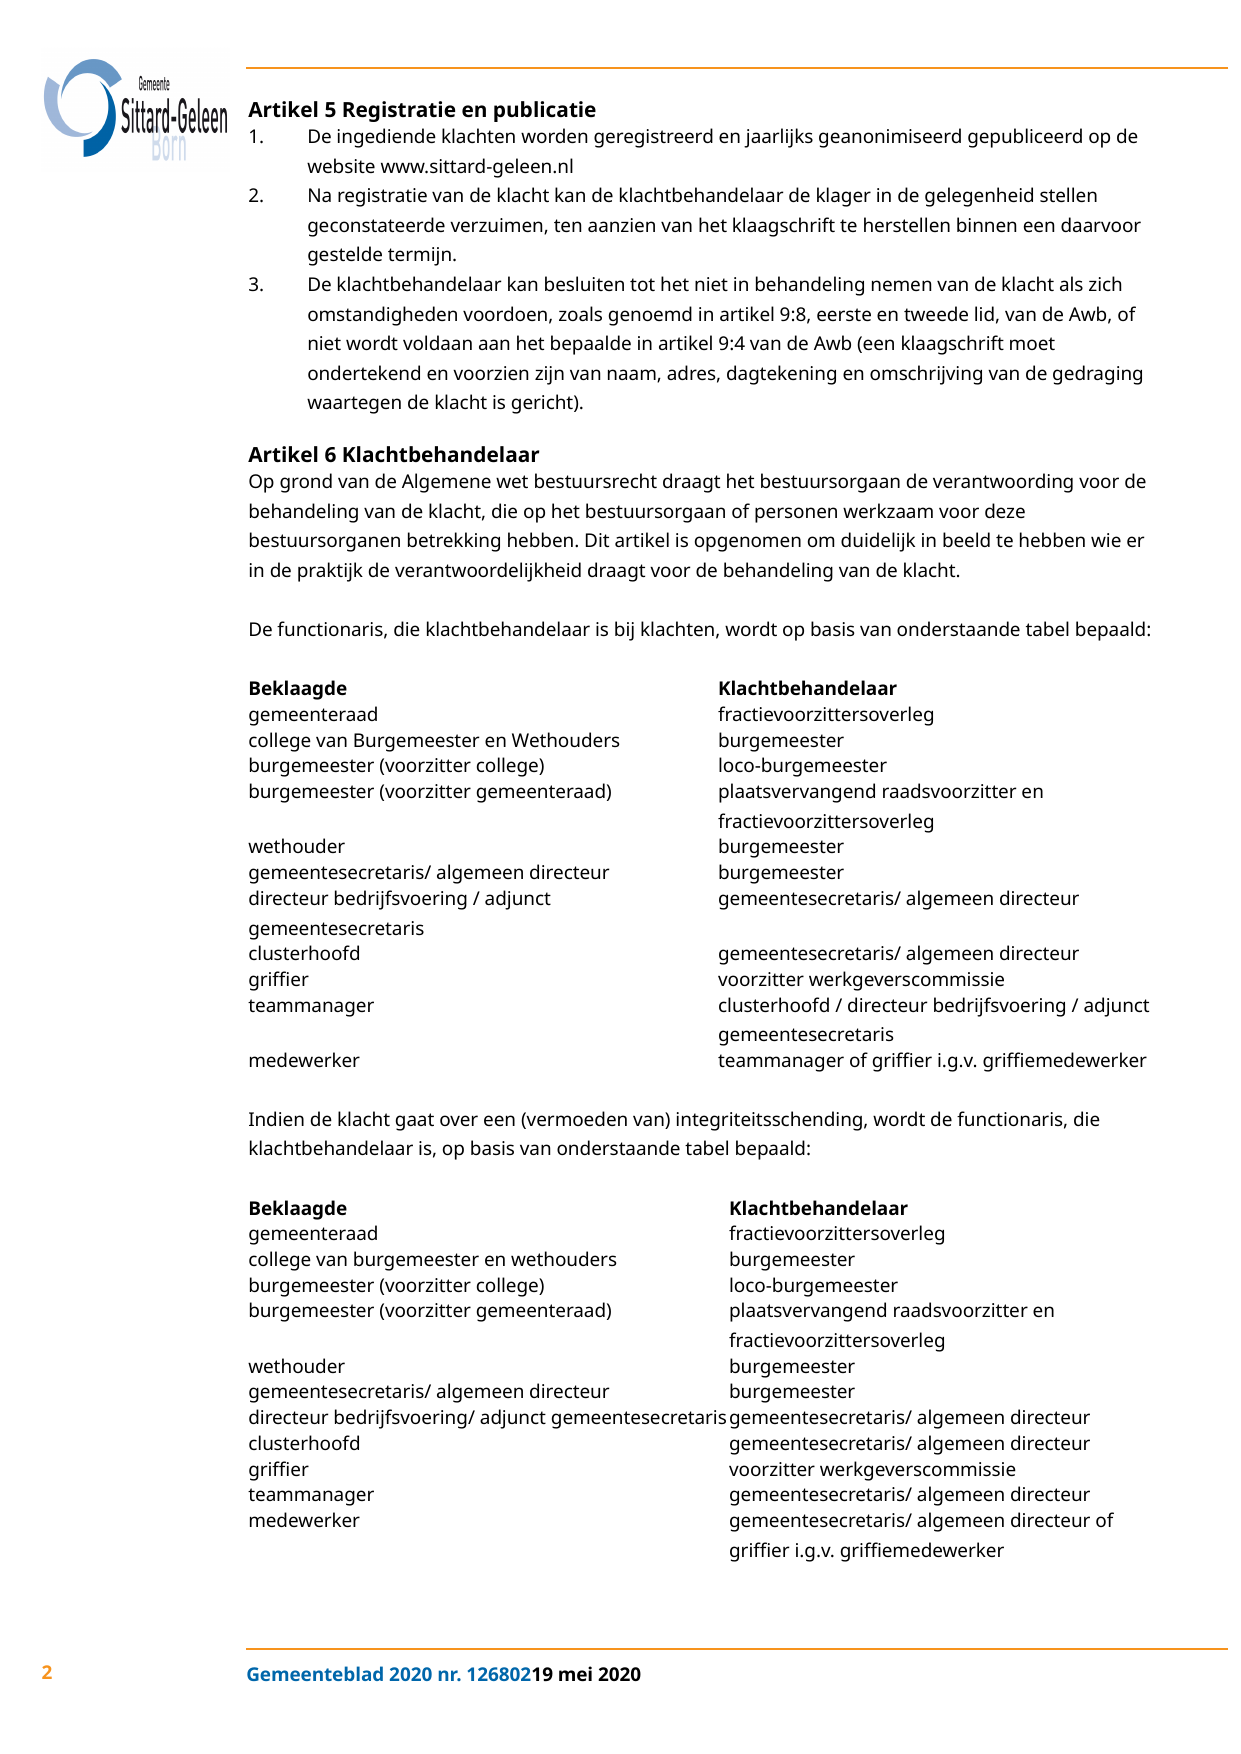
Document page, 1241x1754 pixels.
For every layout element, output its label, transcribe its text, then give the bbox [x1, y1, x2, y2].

text Op grond van de Algemene wet bestuursrecht draagt het bestuursorgaan de verantwoording voor de behandeling van de klacht, die op het bestuursorgaan of personen werkzaam voor deze bestuursorganen betrekking hebben. Dit artikel is opgenomen om duidelijk in beeld te hebben wie er in de praktijk de verantwoordelijkheid draagt voor de behandeling van de klacht. [248, 468, 1152, 583]
picture [41, 47, 231, 172]
table_cell burgemeester (voorzitter college) [248, 1272, 729, 1298]
table_cell college van burgemeester en wethouders [248, 1246, 729, 1272]
table_cell gemeentesecretaris/ algemeen directeur [729, 1404, 1152, 1430]
table_cell teammanager of griffier i.g.v. griffiemedewerker [718, 1047, 1152, 1073]
table_cell directeur bedrijfsvoering / adjunct gemeentesecretaris [248, 885, 718, 941]
text Artikel 6 Klachtbehandelaar [248, 440, 1152, 468]
table_cell clusterhoofd [248, 941, 718, 966]
table_cell fractievoorzittersoverleg [729, 1220, 1152, 1246]
table_cell griffier [248, 966, 718, 992]
table_cell gemeenteraad [248, 1220, 729, 1246]
table_cell teammanager [248, 992, 718, 1047]
table_header Beklaagde [248, 676, 718, 701]
table_cell medewerker [248, 1047, 718, 1073]
table_cell wethouder [248, 834, 718, 859]
table_cell wethouder [248, 1353, 729, 1379]
text De functionaris, die klachtbehandelaar is bij klachten, wordt op basis van onderstaande tabel bepaald: [248, 616, 1152, 642]
table_cell gemeenteraad [248, 701, 718, 727]
table_cell college van Burgemeester en Wethouders [248, 727, 718, 753]
table_cell gemeentesecretaris/ algemeen directeur of griffier i.g.v. griffiemedewerker [729, 1507, 1152, 1563]
table_cell clusterhoofd [248, 1430, 729, 1456]
table_cell voorzitter werkgeverscommissie [729, 1456, 1152, 1482]
table_cell gemeentesecretaris/ algemeen directeur [718, 941, 1152, 966]
table_cell loco-burgemeester [729, 1272, 1152, 1298]
table_cell burgemeester [718, 834, 1152, 859]
table_header Klachtbehandelaar [729, 1195, 1152, 1220]
list De klachtbehandelaar kan besluiten tot het niet in behandeling nemen van de klacht als zich omstandigheden voordoen, zoals genoemd in artikel 9:8, eerste en tweede lid, van de Awb, of niet wordt voldaan aan het bepaalde in artikel 9:4 van de Awb (een klaagschrift moet ondertekend en voorzien zijn van naam, adres, dagtekening en omschrijving van de gedraging waartegen de klacht is gericht). [248, 271, 1152, 415]
table_cell burgemeester [729, 1353, 1152, 1379]
table_cell medewerker [248, 1507, 729, 1563]
table_cell voorzitter werkgeverscommissie [718, 966, 1152, 992]
table_cell clusterhoofd / directeur bedrijfsvoering / adjunct gemeentesecretaris [718, 992, 1152, 1047]
list De ingediende klachten worden geregistreerd en jaarlijks geanonimiseerd gepubliceerd op de website www.sittard-geleen.nl [248, 123, 1152, 178]
table_cell burgemeester (voorzitter gemeenteraad) [248, 779, 718, 834]
table_cell gemeentesecretaris/ algemeen directeur [729, 1430, 1152, 1456]
text Artikel 5 Registratie en publicatie [248, 95, 1152, 123]
table_cell gemeentesecretaris/ algemeen directeur [248, 1379, 729, 1404]
table_cell gemeentesecretaris/ algemeen directeur [718, 885, 1152, 941]
table_cell gemeentesecretaris/ algemeen directeur [248, 860, 718, 885]
table_cell griffier [248, 1456, 729, 1482]
table_cell loco-burgemeester [718, 753, 1152, 778]
table_cell directeur bedrijfsvoering/ adjunct gemeentesecretaris [248, 1404, 729, 1430]
table_cell gemeentesecretaris/ algemeen directeur [729, 1482, 1152, 1507]
table_cell burgemeester [718, 727, 1152, 753]
list Na registratie van de klacht kan de klachtbehandelaar de klager in de gelegenheid stellen geconstateerde verzuimen, ten aanzien van het klaagschrift te herstellen binnen een daarvoor gestelde termijn. [248, 182, 1152, 267]
table_header Klachtbehandelaar [718, 676, 1152, 701]
text Indien de klacht gaat over een (vermoeden van) integriteitsschending, wordt de functionaris, die klachtbehandelaar is, op basis van onderstaande tabel bepaald: [248, 1106, 1152, 1161]
table_cell burgemeester [718, 860, 1152, 885]
table_cell plaatsvervangend raadsvoorzitter en fractievoorzittersoverleg [718, 779, 1152, 834]
table_cell teammanager [248, 1482, 729, 1507]
table_header Beklaagde [248, 1195, 729, 1220]
table_cell burgemeester (voorzitter college) [248, 753, 718, 778]
table_cell burgemeester (voorzitter gemeenteraad) [248, 1298, 729, 1353]
table_cell burgemeester [729, 1246, 1152, 1272]
table_cell fractievoorzittersoverleg [718, 701, 1152, 727]
table_cell burgemeester [729, 1379, 1152, 1404]
table_cell plaatsvervangend raadsvoorzitter en fractievoorzittersoverleg [729, 1298, 1152, 1353]
